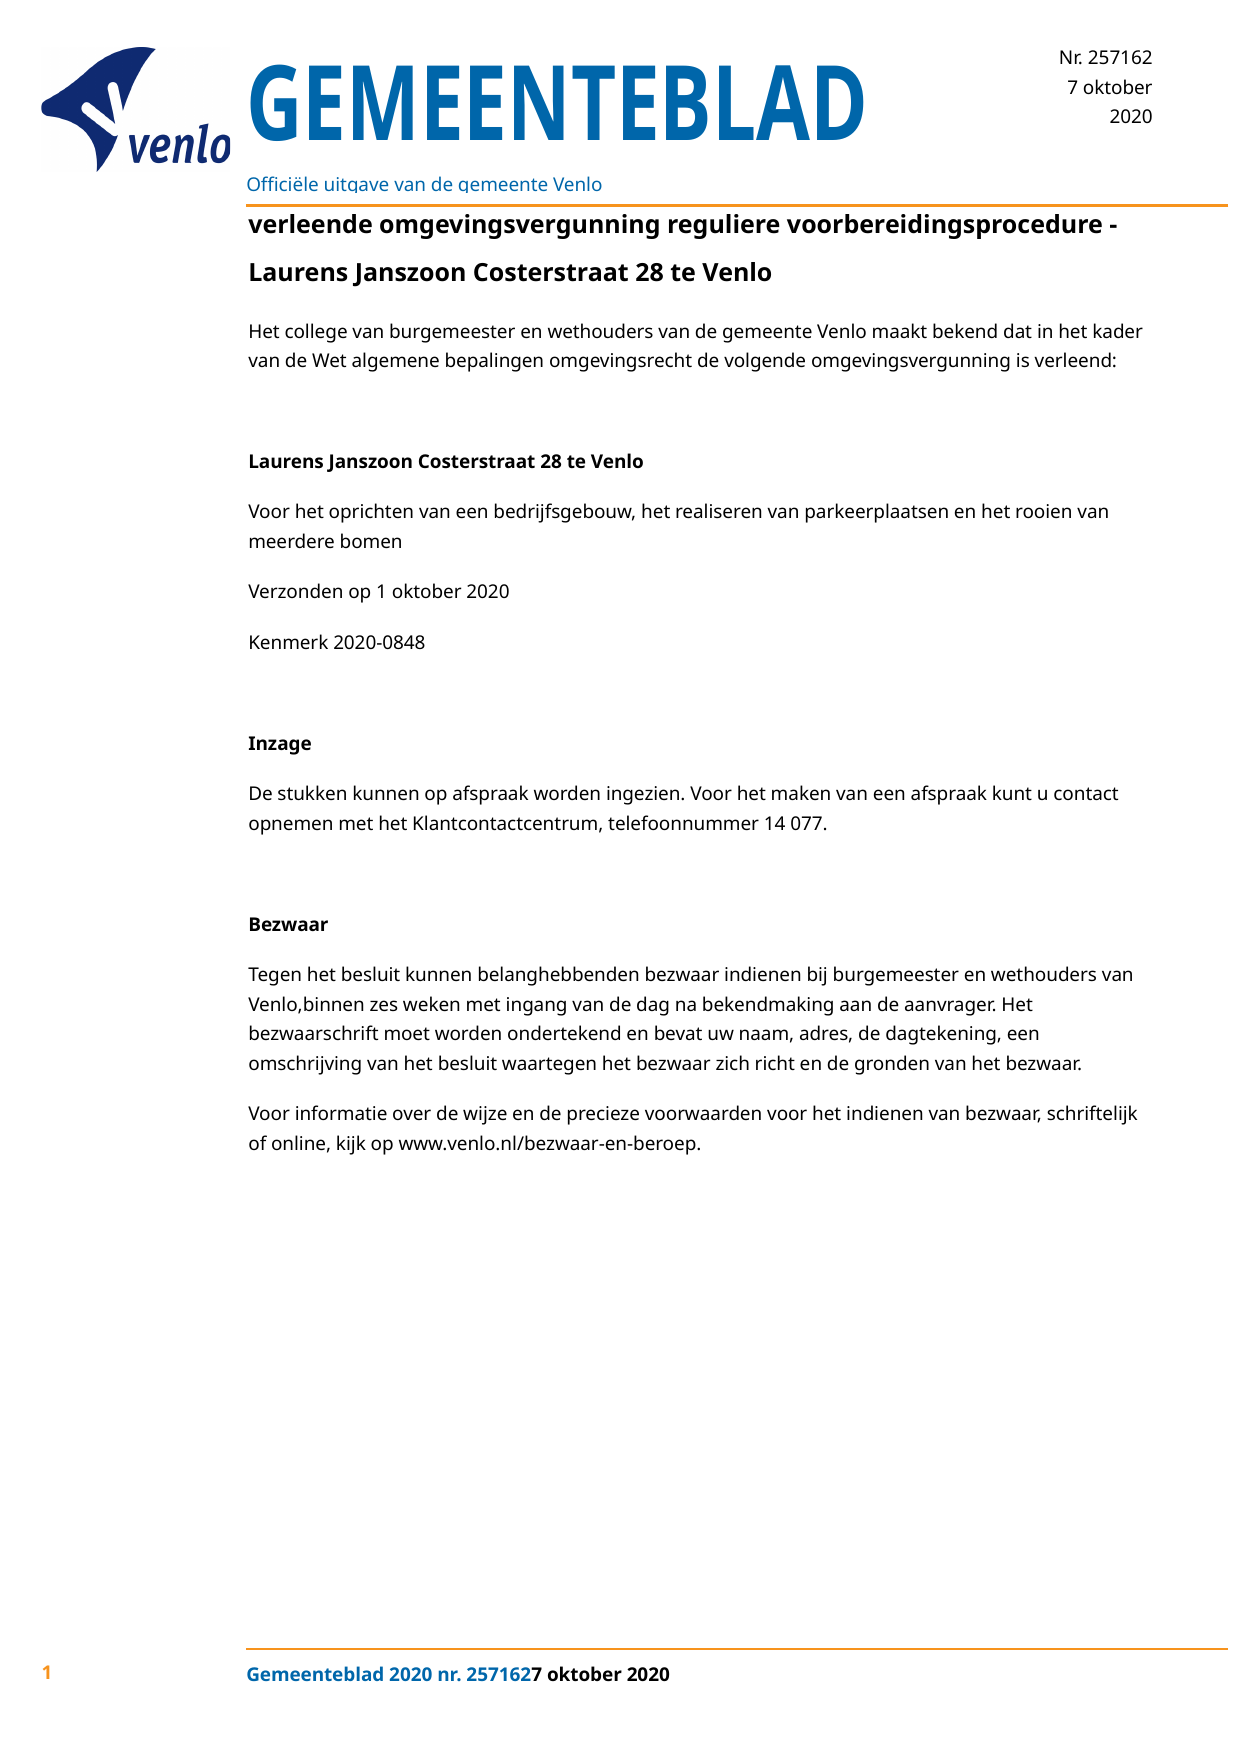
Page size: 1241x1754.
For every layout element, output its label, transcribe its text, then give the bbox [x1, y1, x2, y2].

text Laurens Janszoon Costerstraat 28 te Venlo [248, 448, 1152, 474]
text Voor informatie over de wijze en de precieze voorwaarden voor het indienen van bezwaar, schriftelijk of online, kijk op www.venlo.nl/bezwaar-en-beroep. [248, 1100, 1152, 1156]
text Kenmerk 2020-0848 [248, 629, 1152, 655]
text Inzage [248, 730, 1152, 756]
picture [41, 47, 231, 172]
text Bezwaar [248, 911, 1152, 937]
text Voor het oprichten van een bedrijfsgebouw, het realiseren van parkeerplaatsen en het rooien van meerdere bomen [248, 499, 1152, 554]
text De stukken kunnen op afspraak worden ingezien. Voor het maken van een afspraak kunt u contact opnemen met het Klantcontactcentrum, telefoonnummer 14 077. [248, 780, 1152, 836]
text verleende omgevingsvergunning reguliere voorbereidingsprocedure - Laurens Janszoon Costerstraat 28 te Venlo [248, 207, 1152, 288]
text Tegen het besluit kunnen belanghebbenden bezwaar indienen bij burgemeester en wethouders van Venlo,binnen zes weken met ingang van de dag na bekendmaking aan de aanvrager. Het bezwaarschrift moet worden ondertekend en bevat uw naam, adres, de dagtekening, een omschrijving van het besluit waartegen het bezwaar zich richt en de gronden van het bezwaar. [248, 961, 1152, 1076]
text Het college van burgemeester en wethouders van de gemeente Venlo maakt bekend dat in het kader van de Wet algemene bepalingen omgevingsrecht de volgende omgevingsvergunning is verleend: [248, 318, 1152, 373]
text Verzonden op 1 oktober 2020 [248, 579, 1152, 604]
